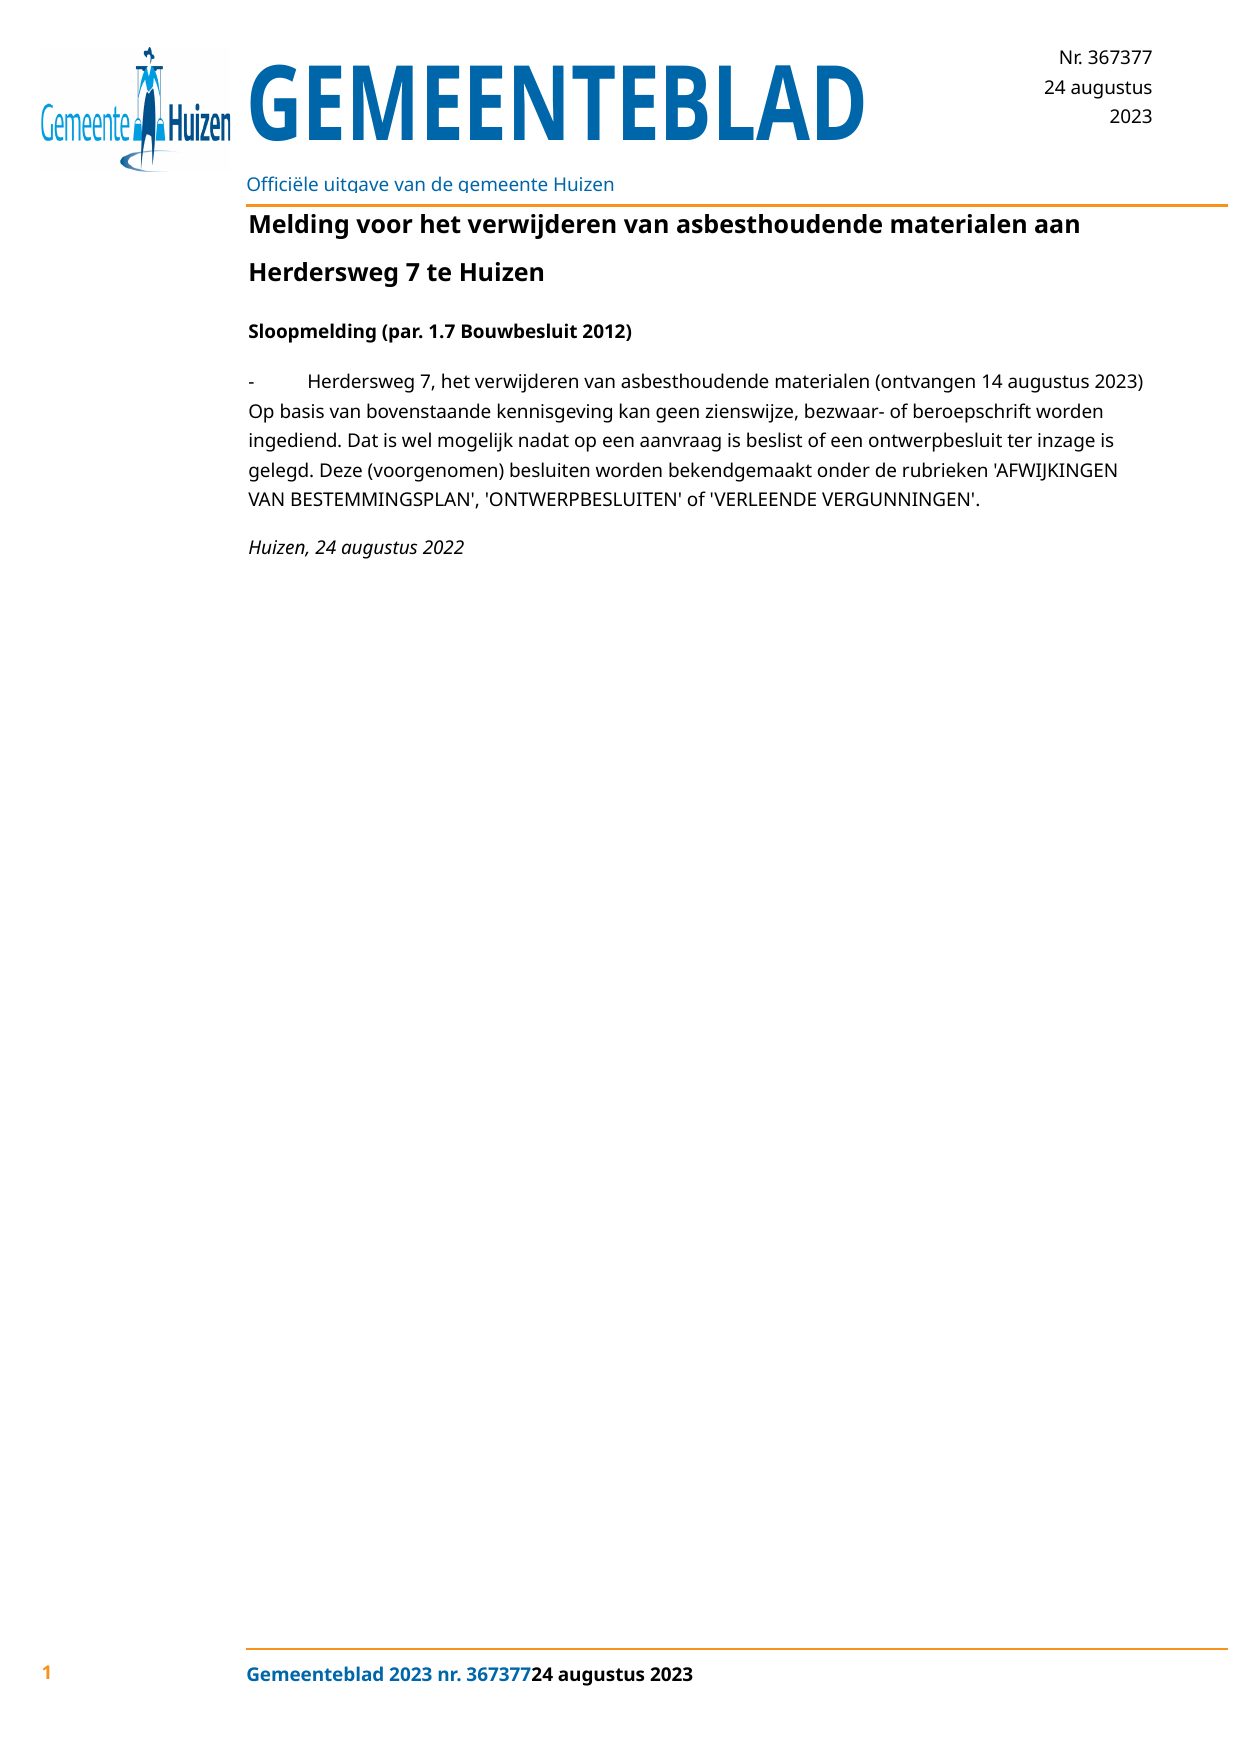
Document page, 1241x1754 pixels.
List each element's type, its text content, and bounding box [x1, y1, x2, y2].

picture [41, 47, 231, 172]
list Herdersweg 7, het verwijderen van asbesthoudende materialen (ontvangen 14 augustus 2023) [248, 368, 1152, 394]
text Melding voor het verwijderen van asbesthoudende materialen aan Herdersweg 7 te Huizen [248, 207, 1152, 288]
text Op basis van bovenstaande kennisgeving kan geen zienswijze, bezwaar- of beroepschrift worden ingediend. Dat is wel mogelijk nadat op een aanvraag is beslist of een ontwerpbesluit ter inzage is gelegd. Deze (voorgenomen) besluiten worden bekendgemaakt onder de rubrieken 'AFWIJKINGEN VAN BESTEMMINGSPLAN', 'ONTWERPBESLUITEN' of 'VERLEENDE VERGUNNINGEN'. [248, 398, 1152, 512]
text Sloopmelding (par. 1.7 Bouwbesluit 2012) [248, 318, 1152, 344]
text Huizen, 24 augustus 2022 [248, 534, 1152, 560]
